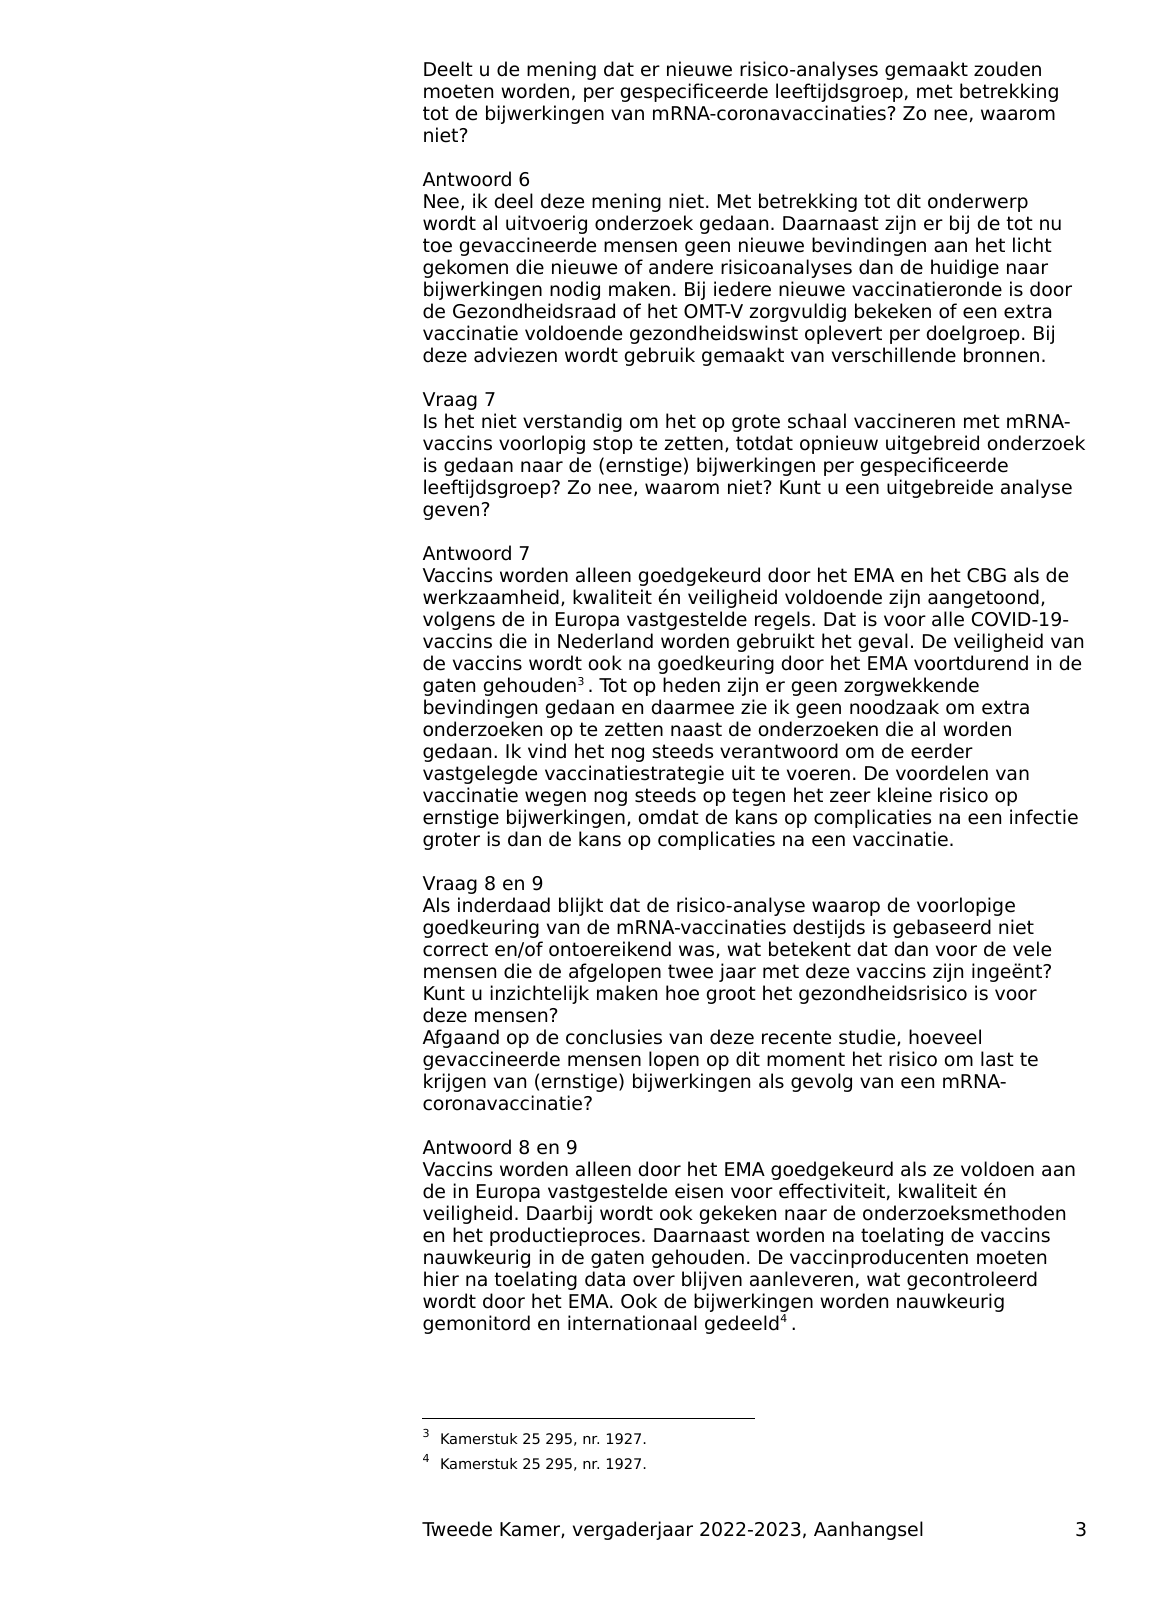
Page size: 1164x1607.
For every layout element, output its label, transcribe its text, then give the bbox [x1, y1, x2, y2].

text Antwoord 7 [422, 543, 1087, 565]
text Nee, ik deel deze mening niet. Met betrekking tot dit onderwerp wordt al uitvoerig onderzoek gedaan. Daarnaast zijn er bij de tot nu toe gevaccineerde mensen geen nieuwe bevindingen aan het licht gekomen die nieuwe of andere risicoanalyses dan de huidige naar bijwerkingen nodig maken. Bij iedere nieuwe vaccinatieronde is door de Gezondheidsraad of het OMT-V zorgvuldig bekeken of een extra vaccinatie voldoende gezondheidswinst oplevert per doelgroep. Bij deze adviezen wordt gebruik gemaakt van verschillende bronnen. [422, 191, 1087, 367]
text Is het niet verstandig om het op grote schaal vaccineren met mRNA-vaccins voorlopig stop te zetten, totdat opnieuw uitgebreid onderzoek is gedaan naar de (ernstige) bijwerkingen per gespecificeerde leeftijdsgroep? Zo nee, waarom niet? Kunt u een uitgebreide analyse geven? [422, 411, 1087, 521]
text Vraag 8 en 9 [422, 873, 1087, 895]
text Vaccins worden alleen door het EMA goedgekeurd als ze voldoen aan de in Europa vastgestelde eisen voor effectiviteit, kwaliteit én veiligheid. Daarbij wordt ook gekeken naar de onderzoeksmethoden en het productieproces. Daarnaast worden na toelating de vaccins nauwkeurig in de gaten gehouden. De vaccinproducenten moeten hier na toelating data over blijven aanleveren, wat gecontroleerd wordt door het EMA. Ook de bijwerkingen worden nauwkeurig gemonitord en internationaal gedeeld. [422, 1159, 1087, 1335]
text Deelt u de mening dat er nieuwe risico-analyses gemaakt zouden moeten worden, per gespecificeerde leeftijdsgroep, met betrekking tot de bijwerkingen van mRNA-coronavaccinaties? Zo nee, waarom niet? [422, 59, 1087, 147]
text Als inderdaad blijkt dat de risico-analyse waarop de voorlopige goedkeuring van de mRNA-vaccinaties destijds is gebaseerd niet correct en/of ontoereikend was, wat betekent dat dan voor de vele mensen die de afgelopen twee jaar met deze vaccins zijn ingeënt? Kunt u inzichtelijk maken hoe groot het gezondheidsrisico is voor deze mensen? [422, 895, 1087, 1027]
text Kamerstuk 25 295, nr. 1927. [422, 1427, 1087, 1449]
text Afgaand op de conclusies van deze recente studie, hoeveel gevaccineerde mensen lopen op dit moment het risico om last te krijgen van (ernstige) bijwerkingen als gevolg van een mRNA-coronavaccinatie? [422, 1027, 1087, 1115]
text Antwoord 6 [422, 169, 1087, 191]
text Kamerstuk 25 295, nr. 1927. [422, 1452, 1087, 1474]
text Vaccins worden alleen goedgekeurd door het EMA en het CBG als de werkzaamheid, kwaliteit én veiligheid voldoende zijn aangetoond, volgens de in Europa vastgestelde regels. Dat is voor alle COVID-19-vaccins die in Nederland worden gebruikt het geval. De veiligheid van de vaccins wordt ook na goedkeuring door het EMA voortdurend in de gaten gehouden. Tot op heden zijn er geen zorgwekkende bevindingen gedaan en daarmee zie ik geen noodzaak om extra onderzoeken op te zetten naast de onderzoeken die al worden gedaan. Ik vind het nog steeds verantwoord om de eerder vastgelegde vaccinatiestrategie uit te voeren. De voordelen van vaccinatie wegen nog steeds op tegen het zeer kleine risico op ernstige bijwerkingen, omdat de kans op complicaties na een infectie groter is dan de kans op complicaties na een vaccinatie. [422, 565, 1087, 851]
text Vraag 7 [422, 389, 1087, 411]
text Antwoord 8 en 9 [422, 1137, 1087, 1159]
